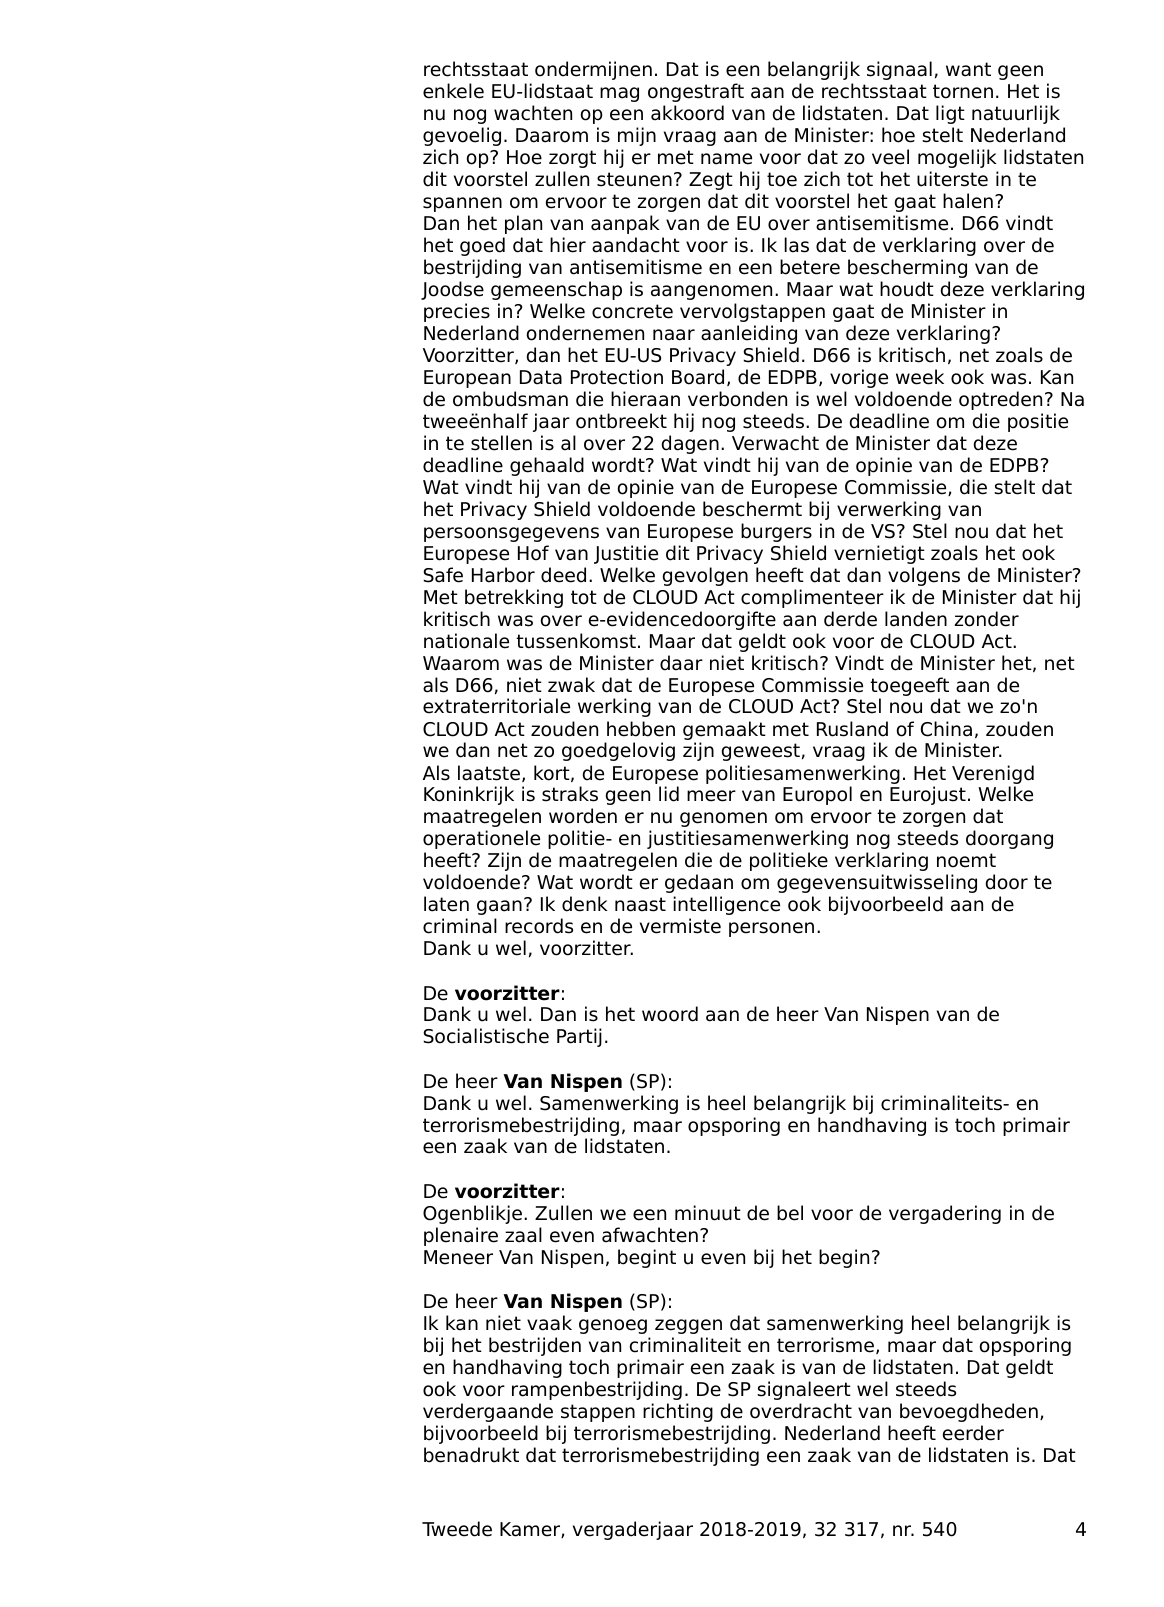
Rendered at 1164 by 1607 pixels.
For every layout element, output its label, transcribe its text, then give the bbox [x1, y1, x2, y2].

text Meneer Van Nispen, begint u even bij het begin? [422, 1247, 1087, 1268]
text rechtsstaat ondermijnen. Dat is een belangrijk signaal, want geen enkele EU-lidstaat mag ongestraft aan de rechtsstaat tornen. Het is nu nog wachten op een akkoord van de lidstaten. Dat ligt natuurlijk gevoelig. Daarom is mijn vraag aan de Minister: hoe stelt Nederland zich op? Hoe zorgt hij er met name voor dat zo veel mogelijk lidstaten dit voorstel zullen steunen? Zegt hij toe zich tot het uiterste in te spannen om ervoor te zorgen dat dit voorstel het gaat halen? [422, 59, 1087, 213]
text De heer Van Nispen (SP): [422, 1071, 1087, 1092]
text Dank u wel. Dan is het woord aan de heer Van Nispen van de Socialistische Partij. [422, 1004, 1087, 1048]
text Dank u wel, voorzitter. [422, 938, 1087, 960]
text Ogenblikje. Zullen we een minuut de bel voor de vergadering in de plenaire zaal even afwachten? [422, 1203, 1087, 1247]
text De heer Van Nispen (SP): [422, 1291, 1087, 1313]
text De voorzitter: [422, 982, 1087, 1004]
text Dank u wel. Samenwerking is heel belangrijk bij criminaliteits- en terrorismebestrijding, maar opsporing en handhaving is toch primair een zaak van de lidstaten. [422, 1092, 1087, 1158]
text De voorzitter: [422, 1181, 1087, 1203]
text Voorzitter, dan het EU-US Privacy Shield. D66 is kritisch, net zoals de European Data Protection Board, de EDPB, vorige week ook was. Kan de ombudsman die hieraan verbonden is wel voldoende optreden? Na tweeënhalf jaar ontbreekt hij nog steeds. De deadline om die positie in te stellen is al over 22 dagen. Verwacht de Minister dat deze deadline gehaald wordt? Wat vindt hij van de opinie van de EDPB? Wat vindt hij van de opinie van de Europese Commissie, die stelt dat het Privacy Shield voldoende beschermt bij verwerking van persoonsgegevens van Europese burgers in de VS? Stel nou dat het Europese Hof van Justitie dit Privacy Shield vernietigt zoals het ook Safe Harbor deed. Welke gevolgen heeft dat dan volgens de Minister? Met betrekking tot de CLOUD Act complimenteer ik de Minister dat hij kritisch was over e-evidencedoorgifte aan derde landen zonder nationale tussenkomst. Maar dat geldt ook voor de CLOUD Act. Waarom was de Minister daar niet kritisch? Vindt de Minister het, net als D66, niet zwak dat de Europese Commissie toegeeft aan de extraterritoriale werking van de CLOUD Act? Stel nou dat we zo'n CLOUD Act zouden hebben gemaakt met Rusland of China, zouden we dan net zo goedgelovig zijn geweest, vraag ik de Minister. [422, 345, 1087, 762]
text Ik kan niet vaak genoeg zeggen dat samenwerking heel belangrijk is bij het bestrijden van criminaliteit en terrorisme, maar dat opsporing en handhaving toch primair een zaak is van de lidstaten. Dat geldt ook voor rampenbestrijding. De SP signaleert wel steeds verdergaande stappen richting de overdracht van bevoegdheden, bijvoorbeeld bij terrorismebestrijding. Nederland heeft eerder benadrukt dat terrorismebestrijding een zaak van de lidstaten is. Dat [422, 1313, 1087, 1467]
text Als laatste, kort, de Europese politiesamenwerking. Het Verenigd Koninkrijk is straks geen lid meer van Europol en Eurojust. Welke maatregelen worden er nu genomen om ervoor te zorgen dat operationele politie- en justitiesamenwerking nog steeds doorgang heeft? Zijn de maatregelen die de politieke verklaring noemt voldoende? Wat wordt er gedaan om gegevensuitwisseling door te laten gaan? Ik denk naast intelligence ook bijvoorbeeld aan de criminal records en de vermiste personen. [422, 762, 1087, 938]
text Dan het plan van aanpak van de EU over antisemitisme. D66 vindt het goed dat hier aandacht voor is. Ik las dat de verklaring over de bestrijding van antisemitisme en een betere bescherming van de Joodse gemeenschap is aangenomen. Maar wat houdt deze verklaring precies in? Welke concrete vervolgstappen gaat de Minister in Nederland ondernemen naar aanleiding van deze verklaring? [422, 213, 1087, 345]
